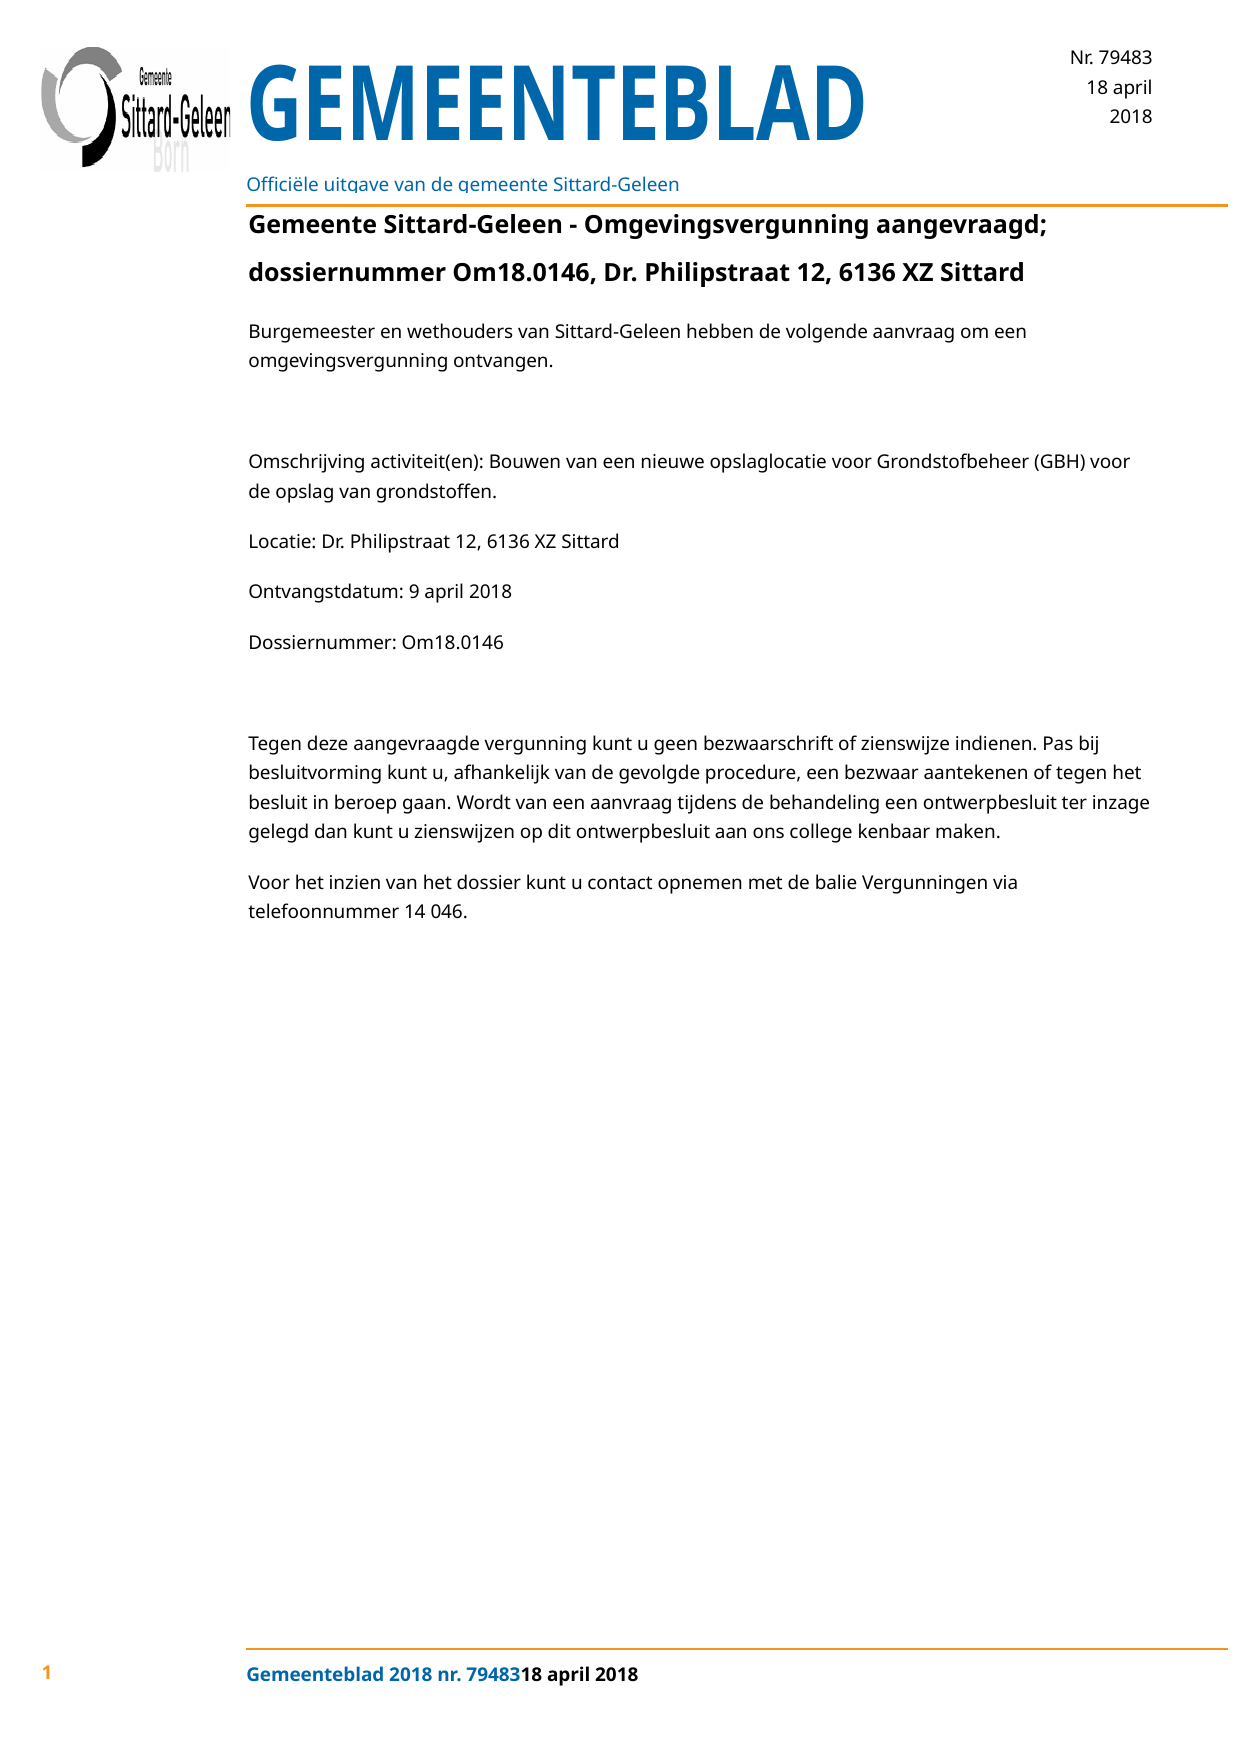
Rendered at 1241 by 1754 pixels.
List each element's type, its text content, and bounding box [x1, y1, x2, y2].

text Voor het inzien van het dossier kunt u contact opnemen met de balie Vergunningen via telefoonnummer 14 046. [248, 869, 1152, 924]
text Dossiernummer: Om18.0146 [248, 629, 1152, 655]
text Burgemeester en wethouders van Sittard-Geleen hebben de volgende aanvraag om een omgevingsvergunning ontvangen. [248, 318, 1152, 373]
picture [41, 47, 231, 172]
text Tegen deze aangevraagde vergunning kunt u geen bezwaarschrift of zienswijze indienen. Pas bij besluitvorming kunt u, afhankelijk van de gevolgde procedure, een bezwaar aantekenen of tegen het besluit in beroep gaan. Wordt van een aanvraag tijdens de behandeling een ontwerpbesluit ter inzage gelegd dan kunt u zienswijzen op dit ontwerpbesluit aan ons college kenbaar maken. [248, 730, 1152, 844]
text Ontvangstdatum: 9 april 2018 [248, 579, 1152, 604]
text Gemeente Sittard-Geleen - Omgevingsvergunning aangevraagd; dossiernummer Om18.0146, Dr. Philipstraat 12, 6136 XZ Sittard [248, 207, 1152, 288]
text Omschrijving activiteit(en): Bouwen van een nieuwe opslaglocatie voor Grondstofbeheer (GBH) voor de opslag van grondstoffen. [248, 448, 1152, 504]
text Locatie: Dr. Philipstraat 12, 6136 XZ Sittard [248, 528, 1152, 554]
